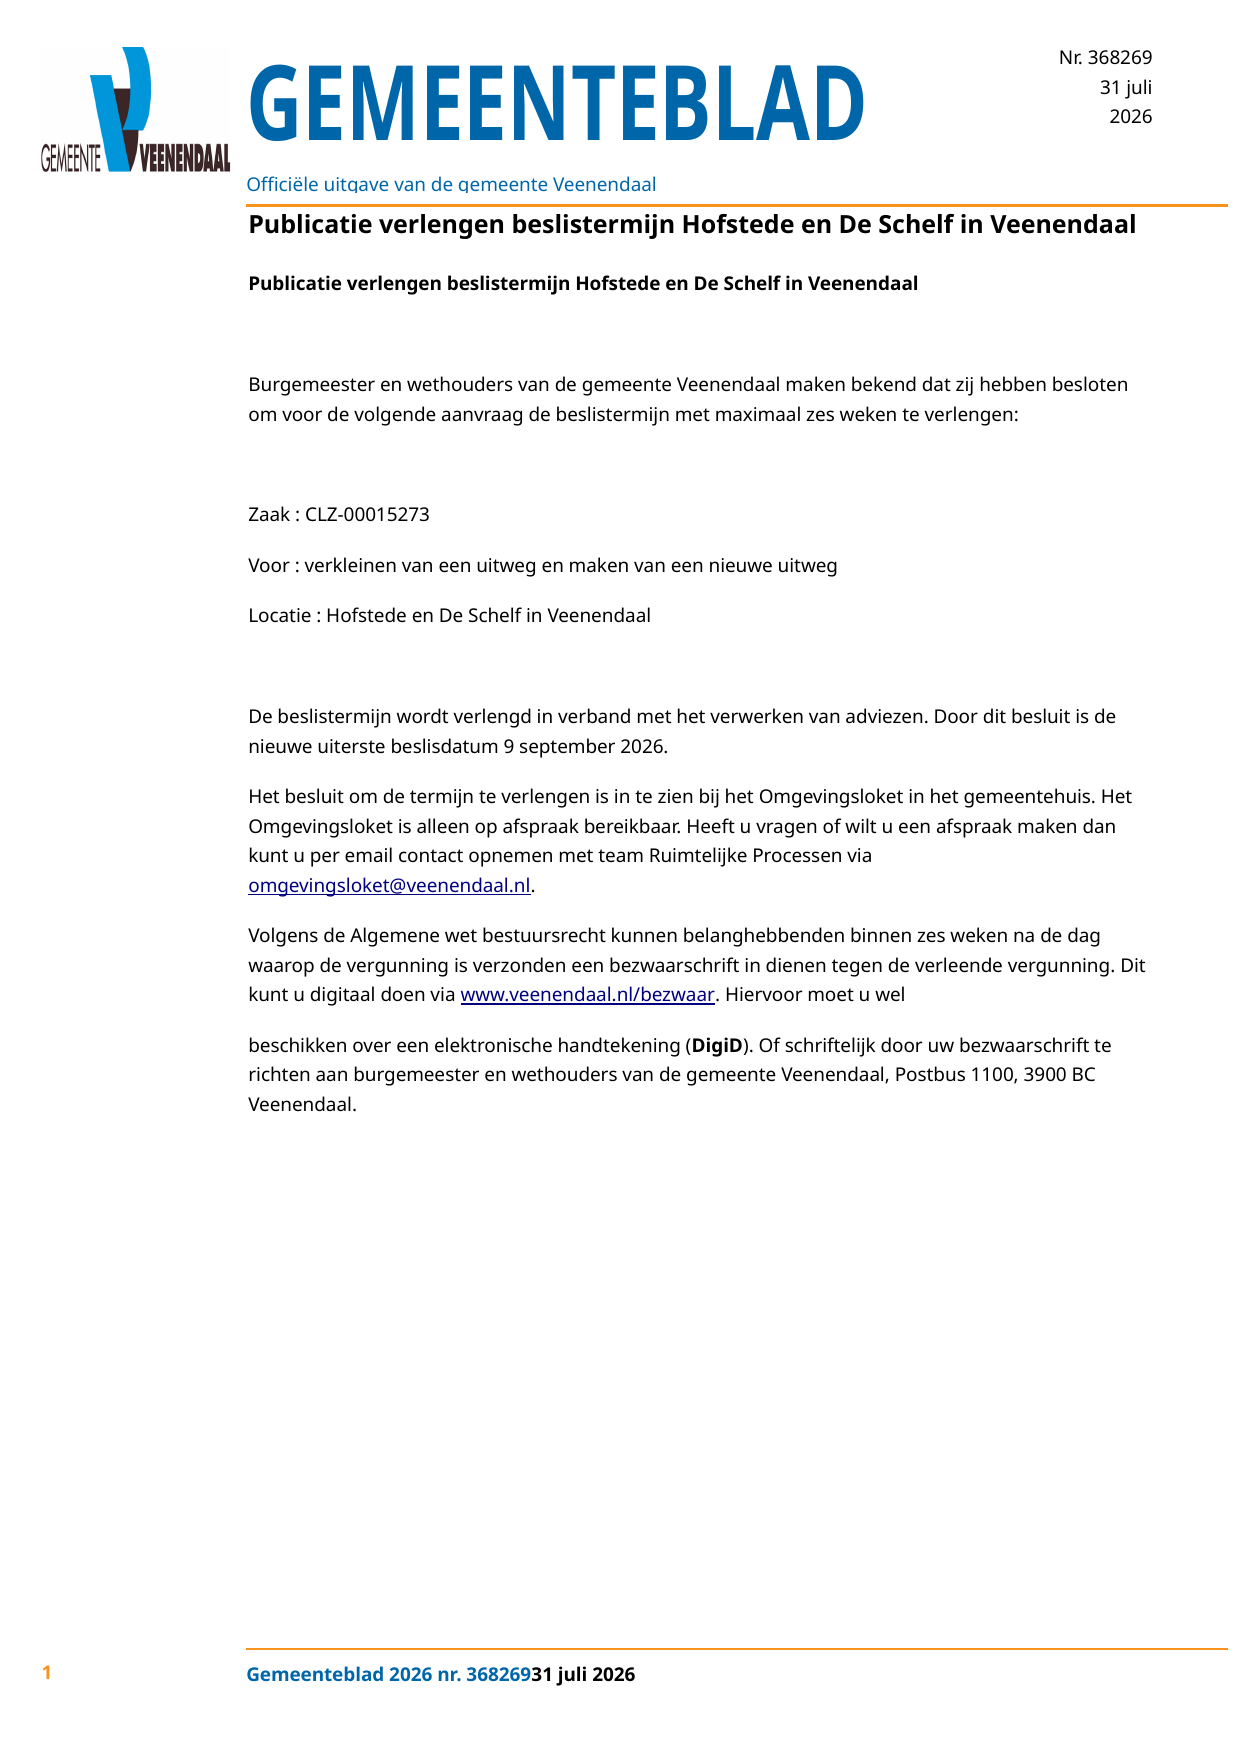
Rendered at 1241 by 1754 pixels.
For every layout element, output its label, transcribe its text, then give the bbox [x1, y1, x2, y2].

text De beslistermijn wordt verlengd in verband met het verwerken van adviezen. Door dit besluit is de nieuwe uiterste beslisdatum 9 september 2026. [248, 703, 1152, 758]
picture [41, 47, 130, 172]
text Locatie : Hofstede en De Schelf in Veenendaal [248, 602, 1152, 628]
text Burgemeester en wethouders van de gemeente Veenendaal maken bekend dat zij hebben besloten om voor de volgende aanvraag de beslistermijn met maximaal zes weken te verlengen: [248, 371, 1152, 426]
picture [123, 47, 231, 172]
text Volgens de Algemene wet bestuursrecht kunnen belanghebbenden binnen zes weken na de dag waarop de vergunning is verzonden een bezwaarschrift in dienen tegen de verleende vergunning. Dit kunt u digitaal doen via www.veenendaal.nl/bezwaar. Hiervoor moet u wel [248, 922, 1152, 1007]
text Voor : verkleinen van een uitweg en maken van een nieuwe uitweg [248, 552, 1152, 578]
text Publicatie verlengen beslistermijn Hofstede en De Schelf in Veenendaal [248, 270, 1152, 296]
text Het besluit om de termijn te verlengen is in te zien bij het Omgevingsloket in het gemeentehuis. Het Omgevingsloket is alleen op afspraak bereikbaar. Heeft u vragen of wilt u een afspraak maken dan kunt u per email contact opnemen met team Ruimtelijke Processen via omgevingsloket@veenendaal.nl. [248, 783, 1152, 898]
text Zaak : CLZ-00015273 [248, 502, 1152, 527]
text beschikken over een elektronische handtekening (DigiD). Of schriftelijk door uw bezwaarschrift te richten aan burgemeester en wethouders van de gemeente Veenendaal, Postbus 1100, 3900 BC Veenendaal. [248, 1032, 1152, 1117]
text Publicatie verlengen beslistermijn Hofstede en De Schelf in Veenendaal [248, 207, 1152, 241]
